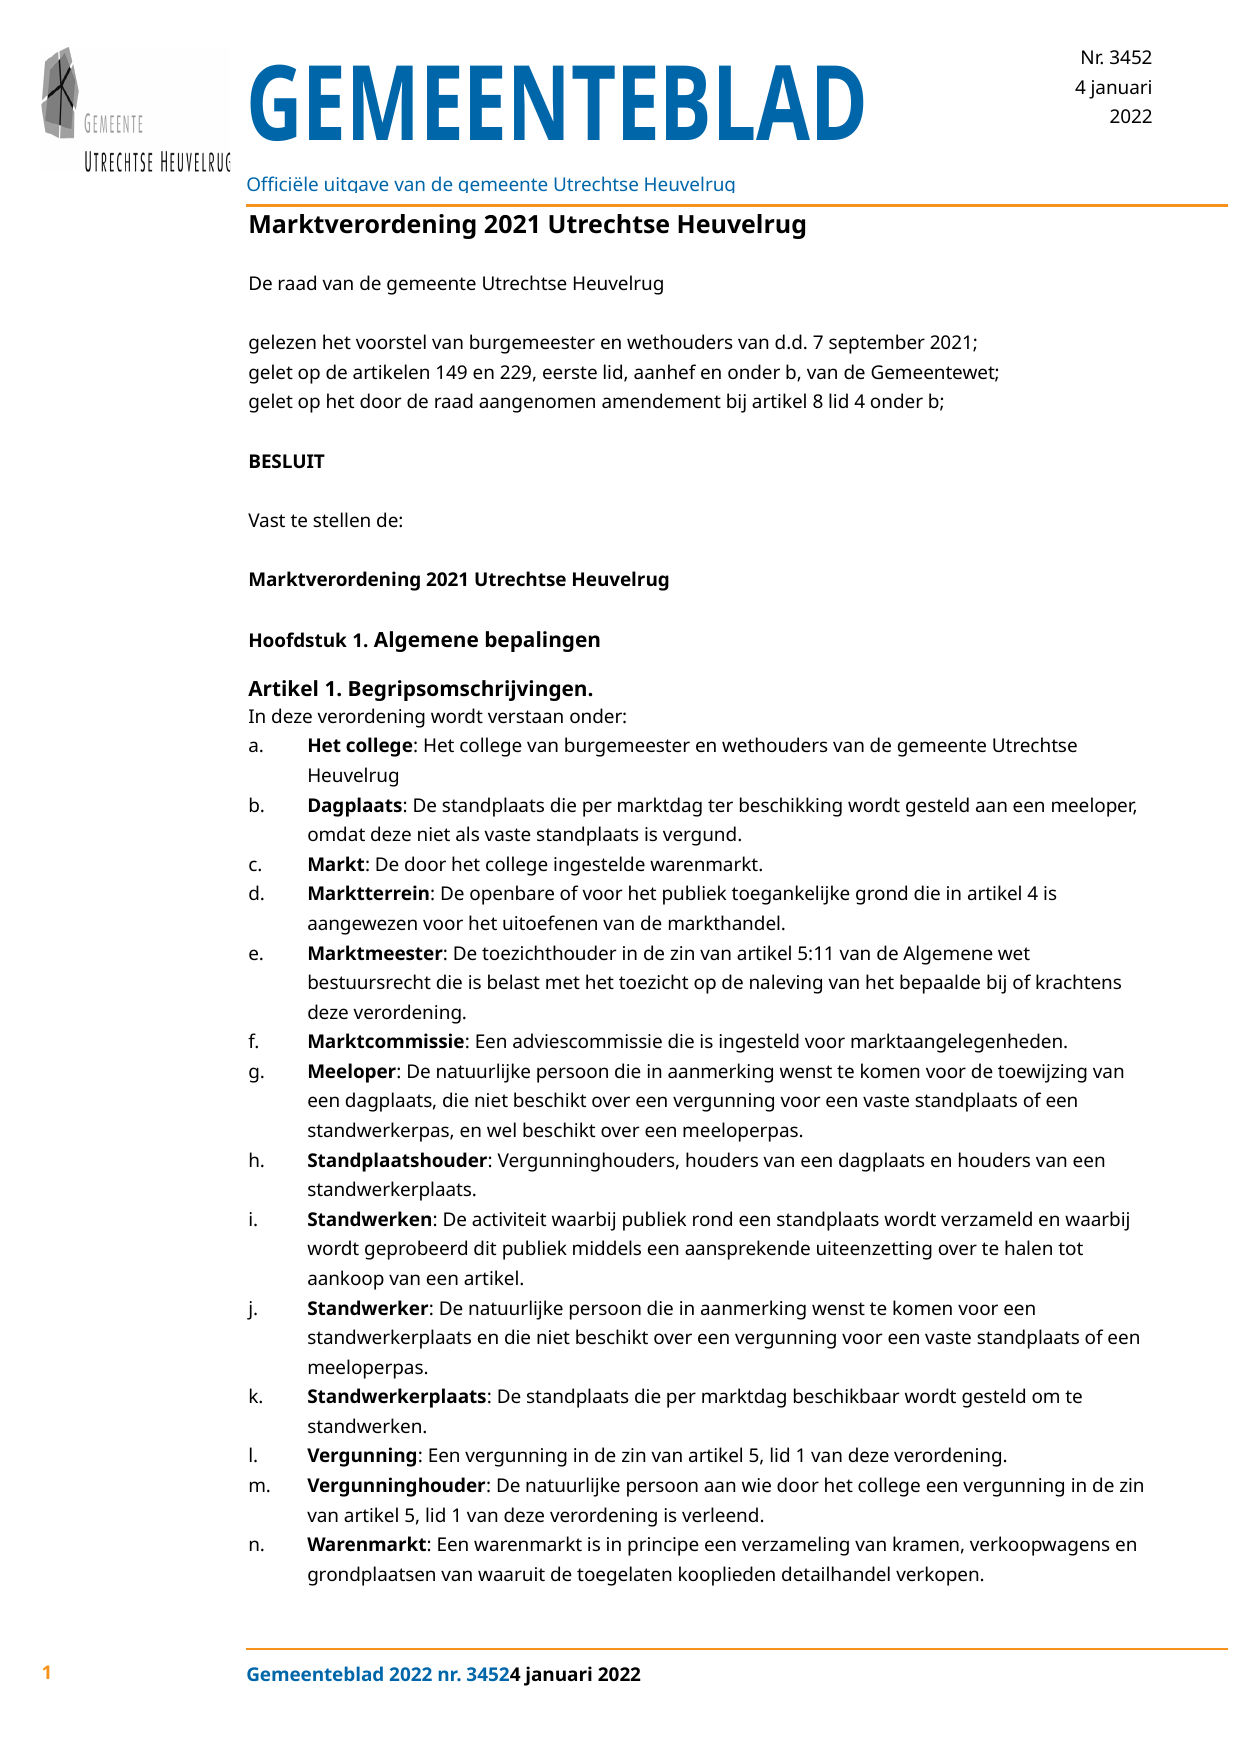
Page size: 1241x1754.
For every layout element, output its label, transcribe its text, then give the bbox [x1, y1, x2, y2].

list Vergunning: Een vergunning in de zin van artikel 5, lid 1 van deze verordening. [248, 1443, 1152, 1468]
list Standwerken: De activiteit waarbij publiek rond een standplaats wordt verzameld en waarbij wordt geprobeerd dit publiek middels een aansprekende uiteenzetting over te halen tot aankoop van een artikel. [248, 1206, 1152, 1291]
text gelezen het voorstel van burgemeester en wethouders van d.d. 7 september 2021; [248, 329, 1152, 355]
list Marktmeester: De toezichthouder in de zin van artikel 5:11 van de Algemene wet bestuursrecht die is belast met het toezicht op de naleving van het bepaalde bij of krachtens deze verordening. [248, 940, 1152, 1024]
list Dagplaats: De standplaats die per marktdag ter beschikking wordt gesteld aan een meeloper, omdat deze niet als vaste standplaats is vergund. [248, 792, 1152, 847]
list Marktcommissie: Een adviescommissie die is ingesteld voor marktaangelegenheden. [248, 1028, 1152, 1054]
list Standwerker: De natuurlijke persoon die in aanmerking wenst te komen voor een standwerkerplaats en die niet beschikt over een vergunning voor een vaste standplaats of een meeloperpas. [248, 1295, 1152, 1379]
text Marktverordening 2021 Utrechtse Heuvelrug [248, 566, 1152, 592]
text Vast te stellen de: [248, 507, 1152, 533]
text gelet op de artikelen 149 en 229, eerste lid, aanhef en onder b, van de Gemeentewet; [248, 359, 1152, 385]
text gelet op het door de raad aangenomen amendement bij artikel 8 lid 4 onder b; [248, 389, 1152, 414]
picture [41, 47, 231, 172]
list Markt: De door het college ingestelde warenmarkt. [248, 851, 1152, 877]
text De raad van de gemeente Utrechtse Heuvelrug [248, 270, 1152, 296]
list Standplaatshouder: Vergunninghouders, houders van een dagplaats en houders van een standwerkerplaats. [248, 1147, 1152, 1202]
list Warenmarkt: Een warenmarkt is in principe een verzameling van kramen, verkoopwagens en grondplaatsen van waaruit de toegelaten kooplieden detailhandel verkopen. [248, 1531, 1152, 1587]
text Hoofdstuk 1. Algemene bepalingen [248, 625, 1152, 654]
list Standwerkerplaats: De standplaats die per marktdag beschikbaar wordt gesteld om te standwerken. [248, 1383, 1152, 1439]
list Vergunninghouder: De natuurlijke persoon aan wie door het college een vergunning in de zin van artikel 5, lid 1 van deze verordening is verleend. [248, 1472, 1152, 1527]
text Marktverordening 2021 Utrechtse Heuvelrug [248, 207, 1152, 241]
list Meeloper: De natuurlijke persoon die in aanmerking wenst te komen voor de toewijzing van een dagplaats, die niet beschikt over een vergunning voor een vaste standplaats of een standwerkerpas, en wel beschikt over een meeloperpas. [248, 1058, 1152, 1143]
text BESLUIT [248, 448, 1152, 473]
list Marktterrein: De openbare of voor het publiek toegankelijke grond die in artikel 4 is aangewezen voor het uitoefenen van de markthandel. [248, 881, 1152, 936]
text Artikel 1. Begripsomschrijvingen. [248, 674, 1152, 703]
list Het college: Het college van burgemeester en wethouders van de gemeente Utrechtse Heuvelrug [248, 733, 1152, 788]
text In deze verordening wordt verstaan onder: [248, 703, 1152, 729]
